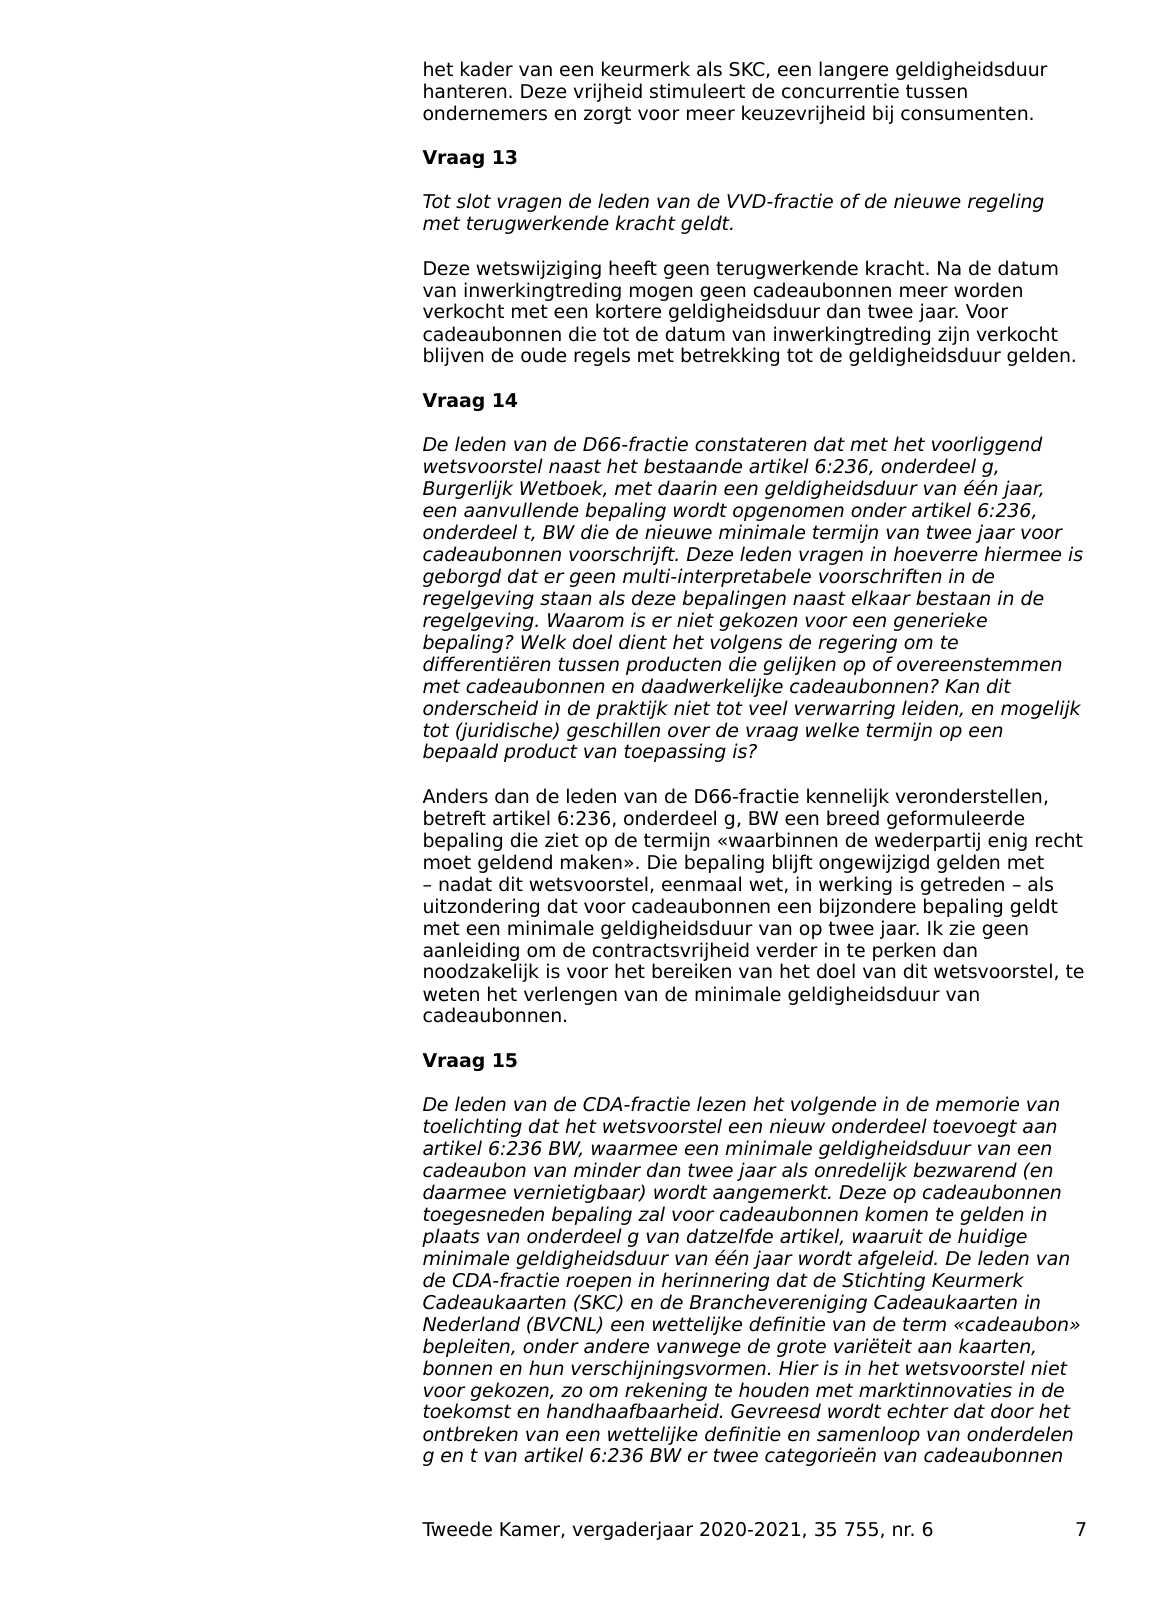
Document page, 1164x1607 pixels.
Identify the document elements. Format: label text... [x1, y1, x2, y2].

text Anders dan de leden van de D66-fractie kennelijk veronderstellen, betreft artikel 6:236, onderdeel g, BW een breed geformuleerde bepaling die ziet op de termijn «waarbinnen de wederpartij enig recht moet geldend maken». Die bepaling blijft ongewijzigd gelden met – nadat dit wetsvoorstel, eenmaal wet, in werking is getreden – als uitzondering dat voor cadeaubonnen een bijzondere bepaling geldt met een minimale geldigheidsduur van op twee jaar. Ik zie geen aanleiding om de contractsvrijheid verder in te perken dan noodzakelijk is voor het bereiken van het doel van dit wetsvoorstel, te weten het verlengen van de minimale geldigheidsduur van cadeaubonnen. [422, 786, 1087, 1027]
text De leden van de CDA-fractie lezen het volgende in de memorie van toelichting dat het wetsvoorstel een nieuw onderdeel toevoegt aan artikel 6:236 BW, waarmee een minimale geldigheidsduur van een cadeaubon van minder dan twee jaar als onredelijk bezwarend (en daarmee vernietigbaar) wordt aangemerkt. Deze op cadeaubonnen toegesneden bepaling zal voor cadeaubonnen komen te gelden in plaats van onderdeel g van datzelfde artikel, waaruit de huidige minimale geldigheidsduur van één jaar wordt afgeleid. De leden van de CDA-fractie roepen in herinnering dat de Stichting Keurmerk Cadeaukaarten (SKC) en de Branchevereniging Cadeaukaarten in Nederland (BVCNL) een wettelijke definitie van de term «cadeaubon» bepleiten, onder andere vanwege de grote variëteit aan kaarten, bonnen en hun verschijningsvormen. Hier is in het wetsvoorstel niet voor gekozen, zo om rekening te houden met marktinnovaties in de toekomst en handhaafbaarheid. Gevreesd wordt echter dat door het ontbreken van een wettelijke definitie en samenloop van onderdelen g en t van artikel 6:236 BW er twee categorieën van cadeaubonnen [422, 1094, 1087, 1467]
text Deze wetswijziging heeft geen terugwerkende kracht. Na de datum van inwerkingtreding mogen geen cadeaubonnen meer worden verkocht met een kortere geldigheidsduur dan twee jaar. Voor cadeaubonnen die tot de datum van inwerkingtreding zijn verkocht blijven de oude regels met betrekking tot de geldigheidsduur gelden. [422, 257, 1087, 367]
subtitle Vraag 14 [422, 389, 1087, 412]
text De leden van de D66-fractie constateren dat met het voorliggend wetsvoorstel naast het bestaande artikel 6:236, onderdeel g, Burgerlijk Wetboek, met daarin een geldigheidsduur van één jaar, een aanvullende bepaling wordt opgenomen onder artikel 6:236, onderdeel t, BW die de nieuwe minimale termijn van twee jaar voor cadeaubonnen voorschrijft. Deze leden vragen in hoeverre hiermee is geborgd dat er geen multi-interpretabele voorschriften in de regelgeving staan als deze bepalingen naast elkaar bestaan in de regelgeving. Waarom is er niet gekozen voor een generieke bepaling? Welk doel dient het volgens de regering om te differentiëren tussen producten die gelijken op of overeenstemmen met cadeaubonnen en daadwerkelijke cadeaubonnen? Kan dit onderscheid in de praktijk niet tot veel verwarring leiden, en mogelijk tot (juridische) geschillen over de vraag welke termijn op een bepaald product van toepassing is? [422, 434, 1087, 763]
subtitle Vraag 15 [422, 1049, 1087, 1072]
text Tot slot vragen de leden van de VVD-fractie of de nieuwe regeling met terugwerkende kracht geldt. [422, 191, 1087, 235]
subtitle Vraag 13 [422, 147, 1087, 169]
text het kader van een keurmerk als SKC, een langere geldigheidsduur hanteren. Deze vrijheid stimuleert de concurrentie tussen ondernemers en zorgt voor meer keuzevrijheid bij consumenten. [422, 59, 1087, 125]
